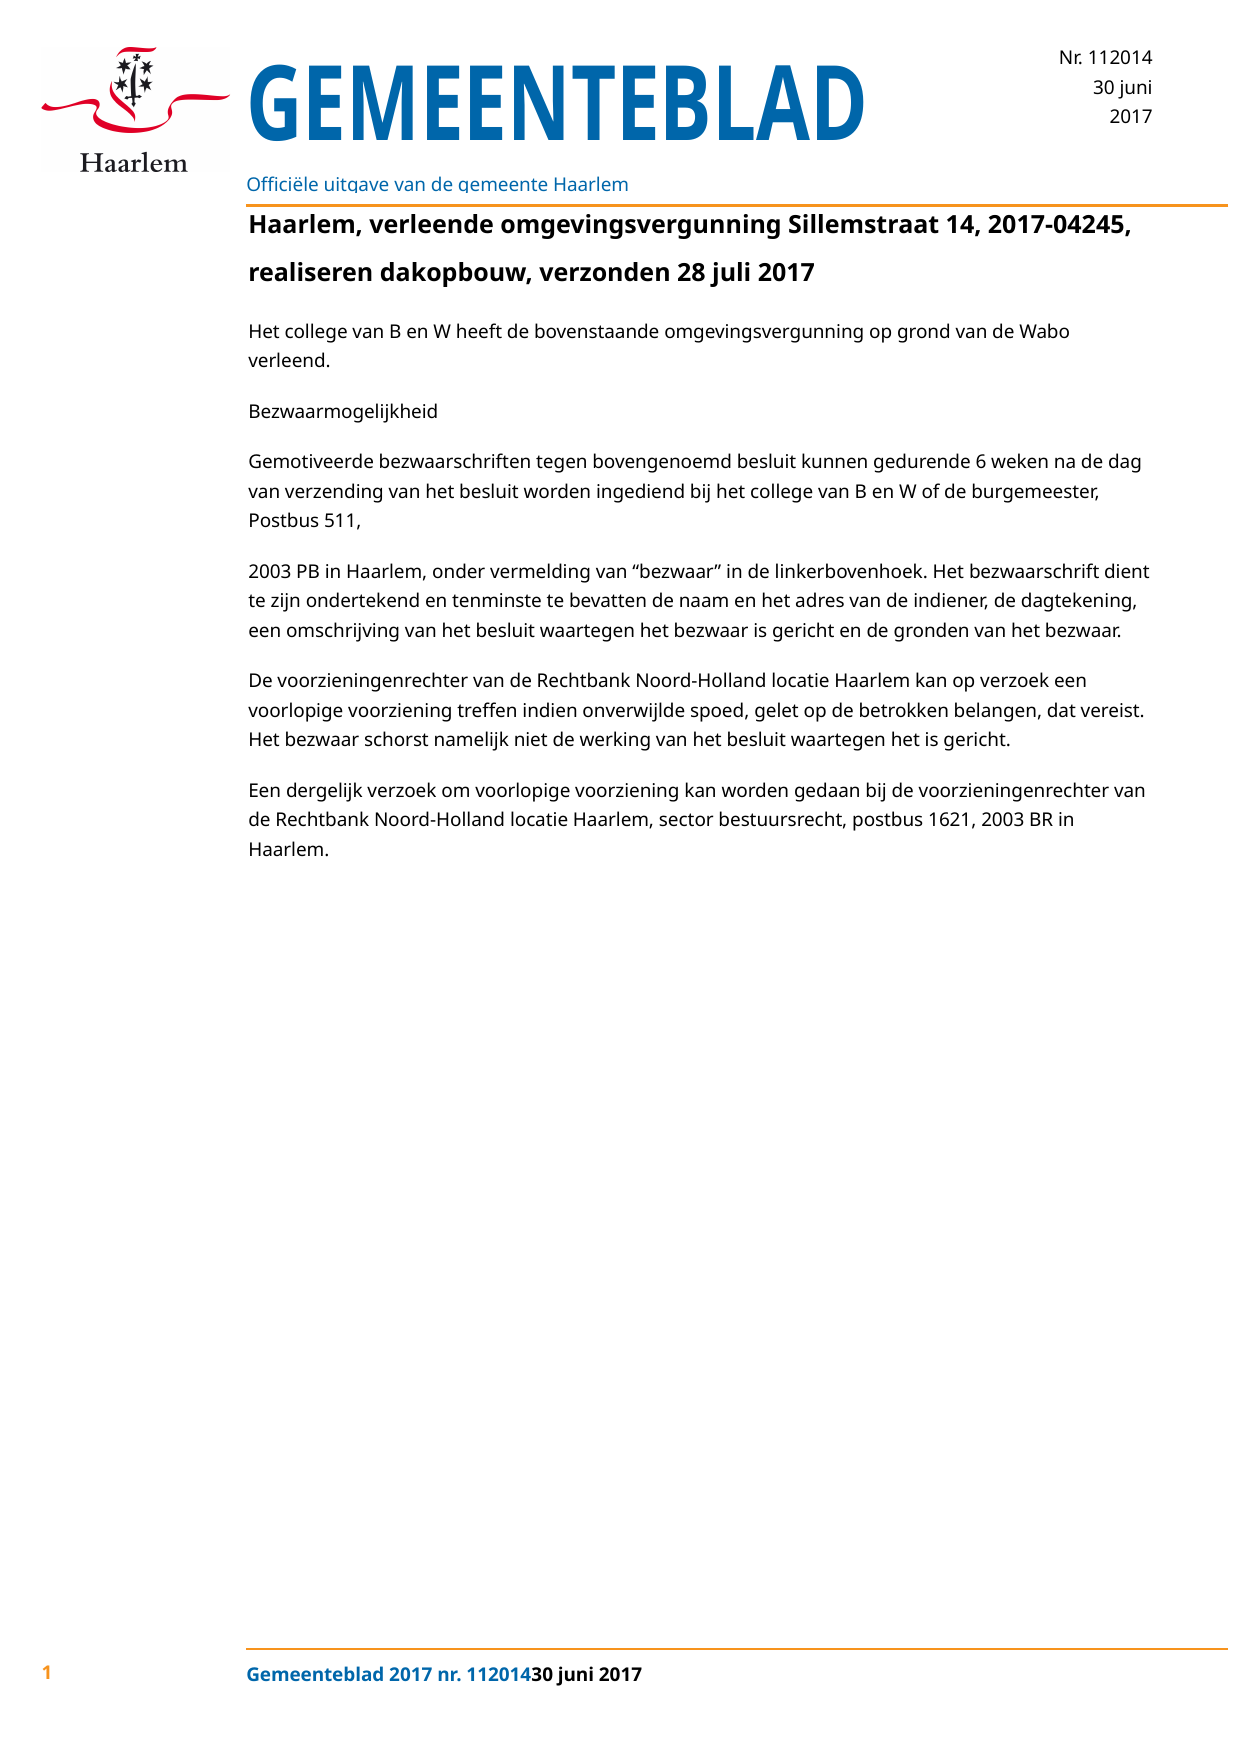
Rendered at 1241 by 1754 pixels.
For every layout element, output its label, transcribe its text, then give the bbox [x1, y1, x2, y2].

text Een dergelijk verzoek om voorlopige voorziening kan worden gedaan bij de voorzieningenrechter van de Rechtbank Noord-Holland locatie Haarlem, sector bestuursrecht, postbus 1621, 2003 BR in Haarlem. [248, 777, 1152, 862]
text 2003 PB in Haarlem, onder vermelding van “bezwaar” in de linkerbovenhoek. Het bezwaarschrift dient te zijn ondertekend en tenminste te bevatten de naam en het adres van de indiener, de dagtekening, een omschrijving van het besluit waartegen het bezwaar is gericht en de gronden van het bezwaar. [248, 558, 1152, 643]
text Bezwaarmogelijkheid [248, 398, 1152, 424]
picture [41, 47, 231, 172]
text Het college van B en W heeft de bovenstaande omgevingsvergunning op grond van de Wabo verleend. [248, 318, 1152, 373]
text Haarlem, verleende omgevingsvergunning Sillemstraat 14, 2017-04245, realiseren dakopbouw, verzonden 28 juli 2017 [248, 207, 1152, 288]
text Gemotiveerde bezwaarschriften tegen bovengenoemd besluit kunnen gedurende 6 weken na de dag van verzending van het besluit worden ingediend bij het college van B en W of de burgemeester, Postbus 511, [248, 448, 1152, 533]
text De voorzieningenrechter van de Rechtbank Noord-Holland locatie Haarlem kan op verzoek een voorlopige voorziening treffen indien onverwijlde spoed, gelet op de betrokken belangen, dat vereist. Het bezwaar schorst namelijk niet de werking van het besluit waartegen het is gericht. [248, 667, 1152, 752]
